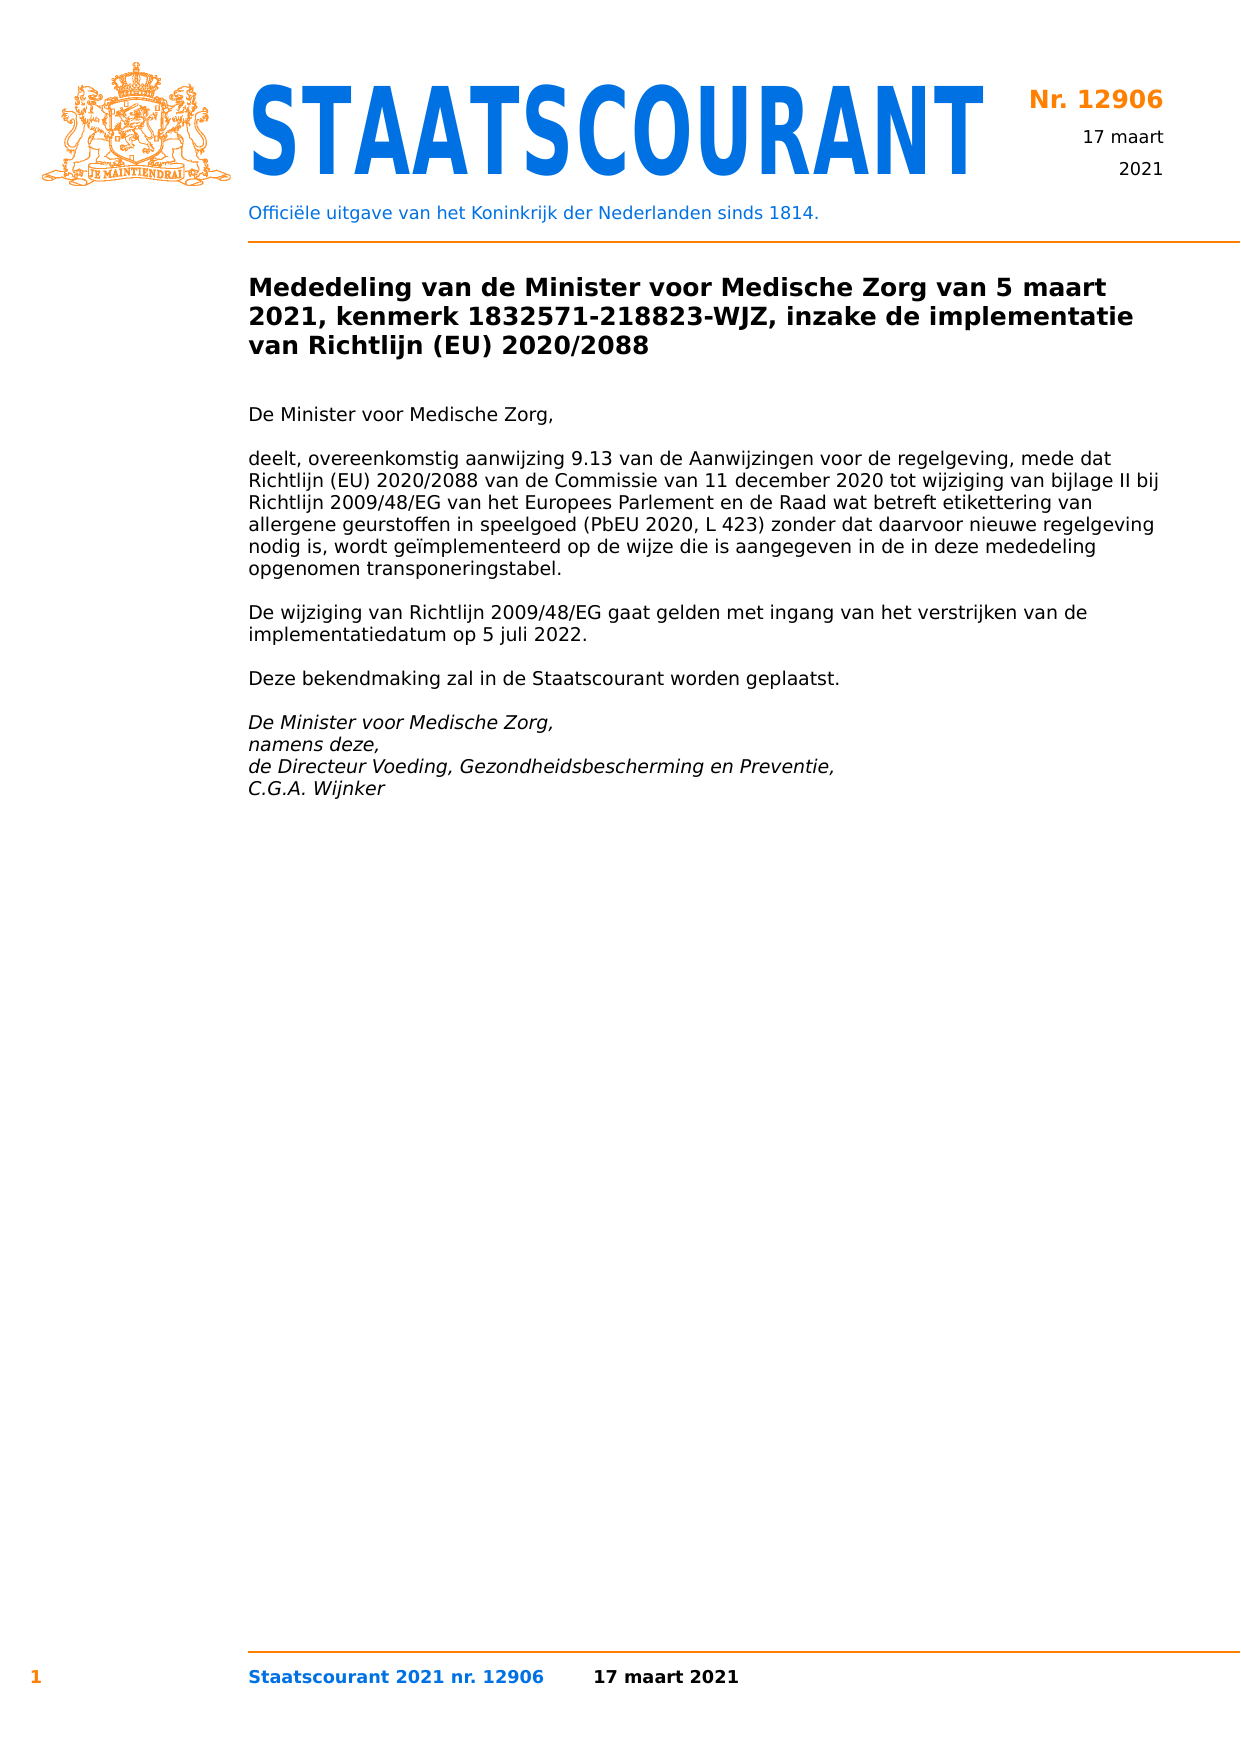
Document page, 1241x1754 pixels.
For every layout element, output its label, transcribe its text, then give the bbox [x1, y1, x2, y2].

text Deze bekendmaking zal in de Staatscourant worden geplaatst. [248, 668, 1163, 690]
text deelt, overeenkomstig aanwijzing 9.13 van de Aanwijzingen voor de regelgeving, mede dat Richtlijn (EU) 2020/2088 van de Commissie van 11 december 2020 tot wijziging van bijlage II bij Richtlijn 2009/48/EG van het Europees Parlement en de Raad wat betreft etikettering van allergene geurstoffen in speelgoed (PbEU 2020, L 423) zonder dat daarvoor nieuwe regelgeving nodig is, wordt geïmplementeerd op de wijze die is aangegeven in de in deze mededeling opgenomen transponeringstabel. [248, 448, 1163, 580]
table_cell 17 maart [998, 121, 1240, 153]
text De wijziging van Richtlijn 2009/48/EG gaat gelden met ingang van het verstrijken van de implementatiedatum op 5 juli 2022. [248, 602, 1163, 646]
table_header STAATSCOURANT [248, 62, 998, 203]
table_cell 2021 [998, 153, 1240, 203]
text De Minister voor Medische Zorg, namens deze, de Directeur Voeding, Gezondheidsbescherming en Preventie, C.G.A. Wijnker [248, 712, 1163, 799]
table_header [25, 62, 248, 241]
table_header Nr. 12906 [998, 62, 1240, 121]
picture [41, 62, 231, 186]
subtitle Mededeling van de Minister voor Medische Zorg van 5 maart 2021, kenmerk 1832571-218823-WJZ, inzake de implementatie van Richtlijn (EU) 2020/2088 [248, 273, 1163, 361]
text De Minister voor Medische Zorg, [248, 404, 1163, 426]
table_cell Officiële uitgave van het Koninkrijk der Nederlanden sinds 1814. [248, 203, 1240, 241]
